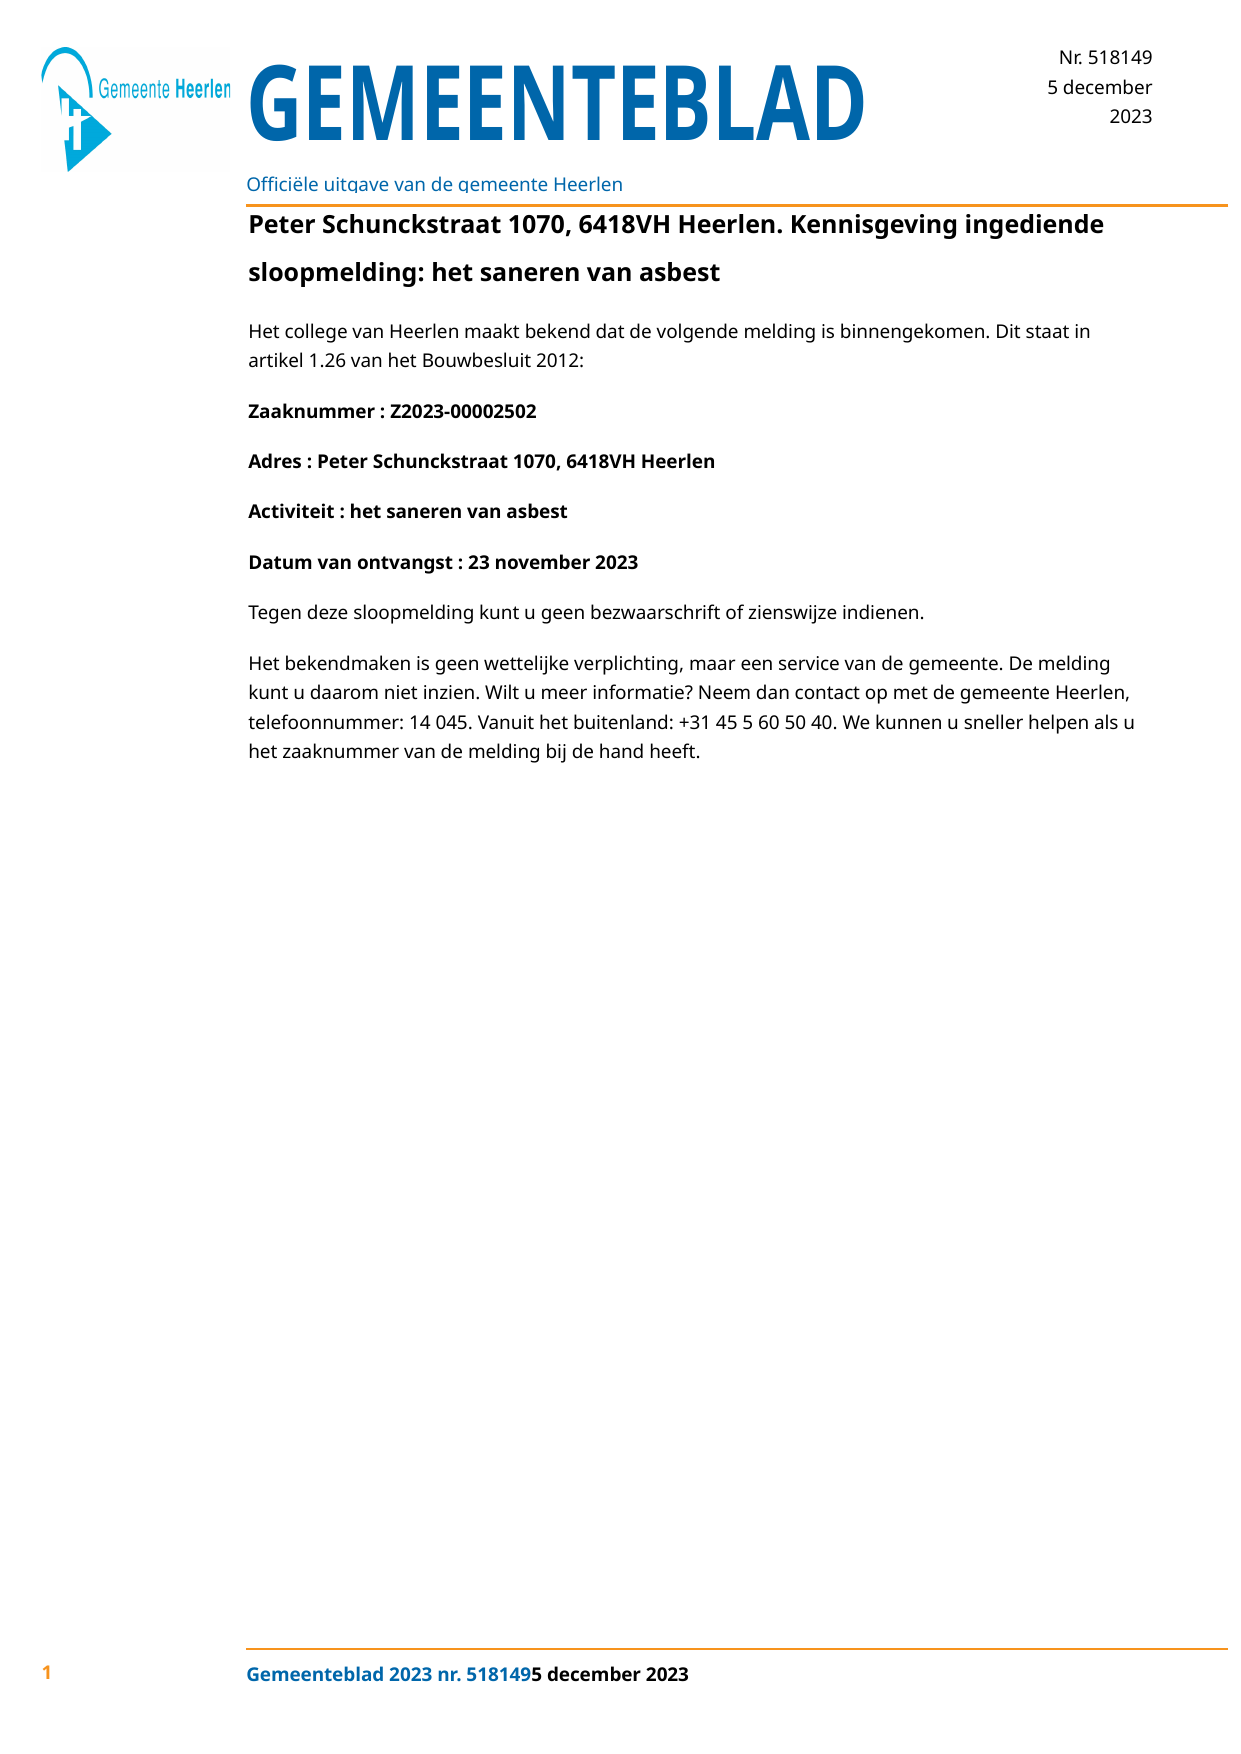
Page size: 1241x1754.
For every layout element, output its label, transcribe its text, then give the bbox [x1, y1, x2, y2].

picture [41, 47, 59, 70]
text Datum van ontvangst : 23 november 2023 [248, 549, 1152, 575]
text Het college van Heerlen maakt bekend dat de volgende melding is binnengekomen. Dit staat in artikel 1.26 van het Bouwbesluit 2012: [248, 318, 1152, 373]
text Peter Schunckstraat 1070, 6418VH Heerlen. Kennisgeving ingediende sloopmelding: het saneren van asbest [248, 207, 1152, 288]
picture [41, 47, 231, 172]
text Tegen deze sloopmelding kunt u geen bezwaarschrift of zienswijze indienen. [248, 599, 1152, 625]
text Zaaknummer : Z2023-00002502 [248, 398, 1152, 424]
text Adres : Peter Schunckstraat 1070, 6418VH Heerlen [248, 448, 1152, 474]
text Het bekendmaken is geen wettelijke verplichting, maar een service van de gemeente. De melding kunt u daarom niet inzien. Wilt u meer informatie? Neem dan contact op met de gemeente Heerlen, telefoonnummer: 14 045. Vanuit het buitenland: +31 45 5 60 50 40. We kunnen u sneller helpen als u het zaaknummer van de melding bij de hand heeft. [248, 650, 1152, 764]
text Activiteit : het saneren van asbest [248, 499, 1152, 524]
